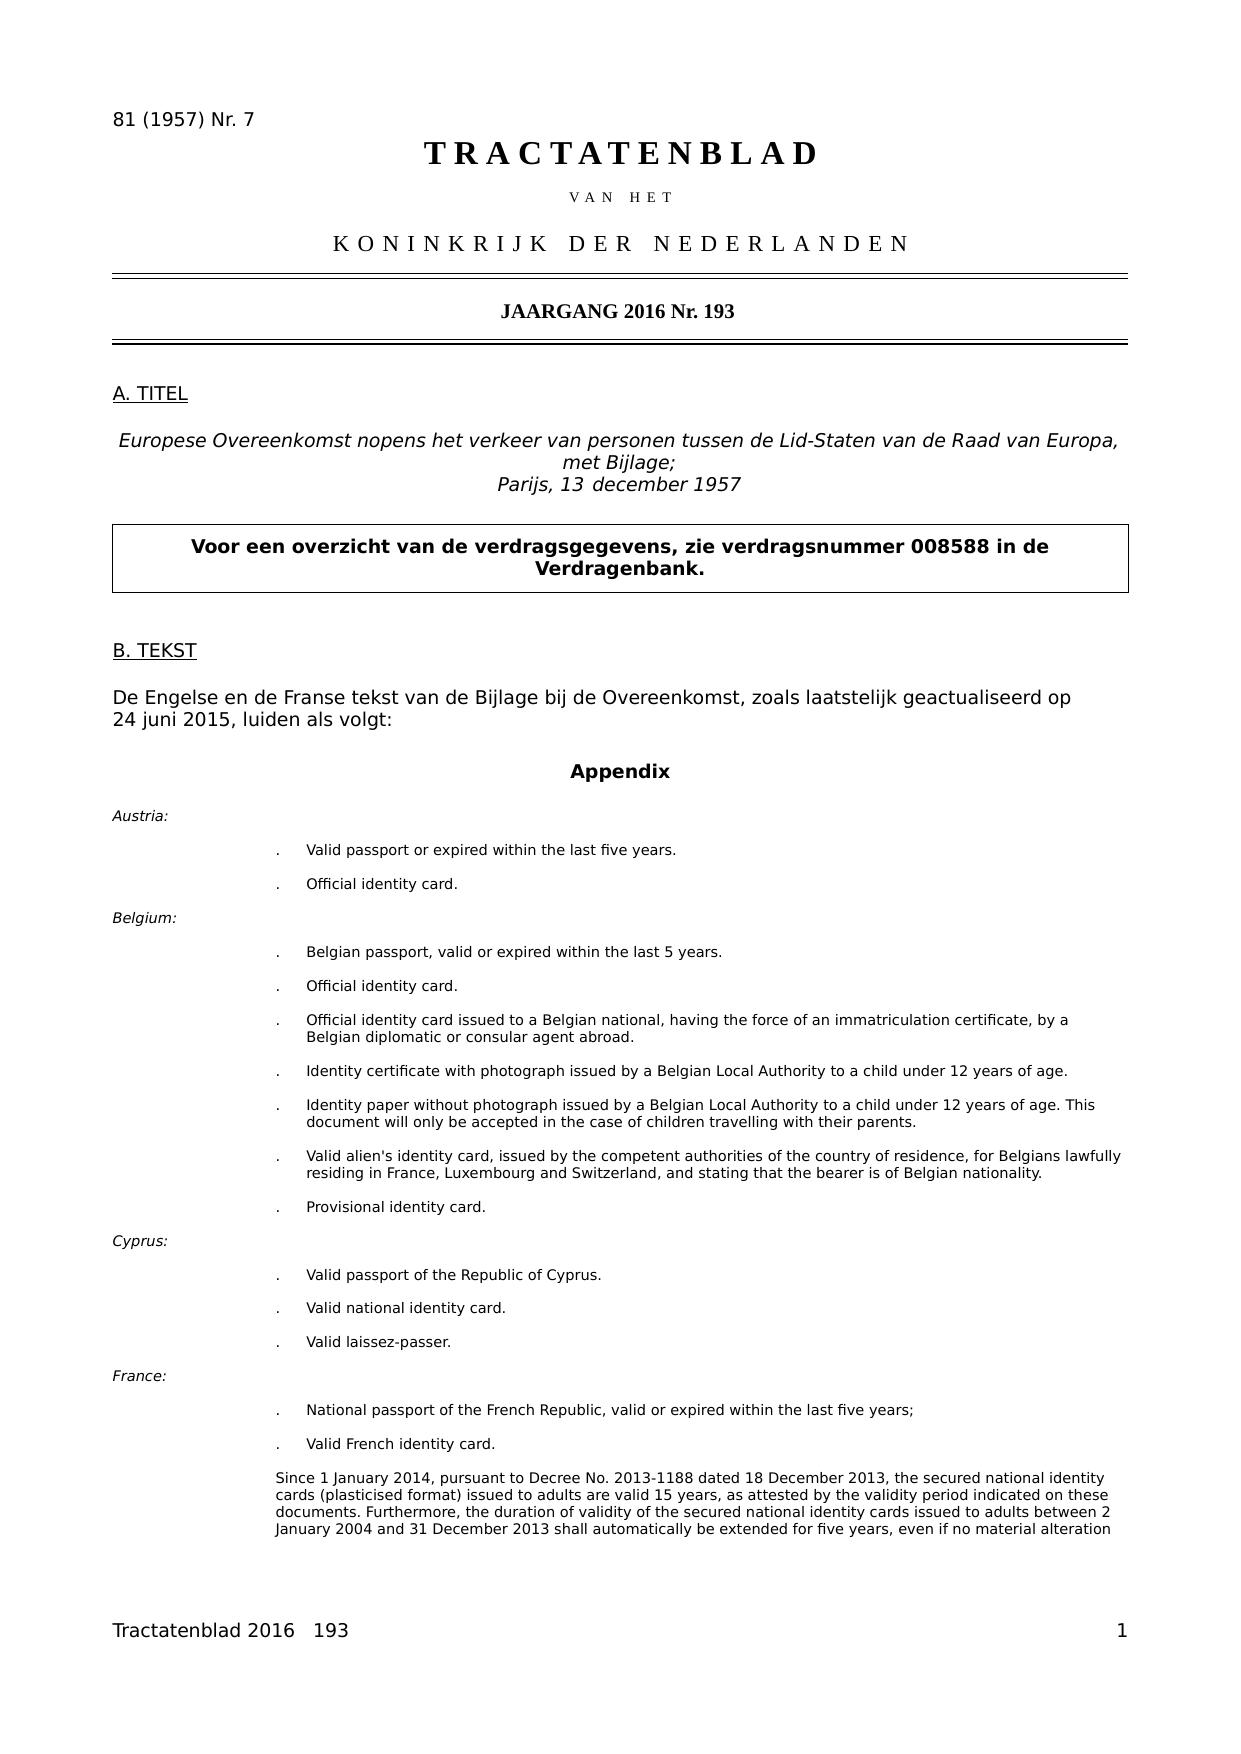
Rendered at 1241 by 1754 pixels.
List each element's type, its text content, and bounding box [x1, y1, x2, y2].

table_cell [300, 1385, 1128, 1402]
table_cell [112, 1182, 269, 1198]
table_cell [269, 1182, 300, 1198]
table_cell [300, 825, 1128, 842]
table_cell [112, 1284, 269, 1300]
table_cell [269, 1216, 300, 1232]
table_cell [300, 1453, 1128, 1470]
table_cell [269, 1351, 300, 1368]
table_cell [269, 1385, 300, 1402]
table_cell [269, 910, 300, 927]
table_cell [112, 1351, 269, 1368]
table_cell [269, 893, 300, 910]
table_cell . [269, 842, 300, 859]
table_header Austria: [112, 808, 269, 825]
table_cell [112, 1080, 269, 1097]
table_cell [112, 978, 269, 995]
table_cell Official identity card issued to a Belgian national, having the force of an immatriculation certificate, by a Belgian diplomatic or consular agent abroad. [300, 1012, 1128, 1046]
table_cell . [269, 1097, 300, 1131]
table_cell [112, 1216, 269, 1232]
table_cell [112, 1148, 269, 1182]
table_cell [269, 1453, 300, 1470]
table_cell [112, 1419, 269, 1436]
table_cell [112, 1318, 269, 1334]
table_cell . [269, 876, 300, 893]
table_cell [112, 893, 269, 910]
table_cell [269, 825, 300, 842]
table_cell [300, 1131, 1128, 1148]
table_cell [112, 1131, 269, 1148]
table_cell [300, 1318, 1128, 1334]
table_cell [269, 1419, 300, 1436]
table_cell Since 1 January 2014, pursuant to Decree No. 2013-1188 dated 18 December 2013, the secured national identity cards (plasticised format) issued to adults are valid 15 years, as attested by the validity period indicated on these documents. Furthermore, the duration of validity of the secured national identity cards issued to adults between 2 January 2004 and 31 December 2013 shall automatically be extended for five years, even if no material alteration [269, 1470, 1128, 1538]
table_cell [300, 927, 1128, 944]
table_cell Official identity card. [300, 978, 1128, 995]
table_cell [269, 927, 300, 944]
table_cell [300, 1351, 1128, 1368]
table_cell [269, 859, 300, 876]
table_cell [112, 1012, 269, 1046]
subtitle A. TITEL [112, 383, 1128, 405]
text JAARGANG 2016 Nr. 193 [112, 299, 1128, 323]
table_cell [300, 910, 1128, 927]
table_cell [300, 1284, 1128, 1300]
table_cell [300, 995, 1128, 1012]
table_cell [112, 1402, 269, 1419]
table_cell [112, 876, 269, 893]
table_cell [269, 1046, 300, 1063]
table_cell [112, 944, 269, 961]
table_cell France: [112, 1368, 269, 1385]
table_cell [269, 961, 300, 978]
table_cell [112, 1453, 269, 1470]
table_cell [112, 859, 269, 876]
table_cell Provisional identity card. [300, 1199, 1128, 1216]
table_cell . [269, 978, 300, 995]
table_cell . [269, 1012, 300, 1046]
table_cell [300, 1046, 1128, 1063]
table_cell [300, 1182, 1128, 1198]
table_cell [112, 1250, 269, 1266]
table_cell [112, 842, 269, 859]
table_cell [300, 893, 1128, 910]
table_cell . [269, 944, 300, 961]
table_cell [112, 1470, 269, 1538]
table_cell [112, 1334, 269, 1351]
table_cell [112, 1266, 269, 1283]
table_cell Valid national identity card. [300, 1300, 1128, 1317]
table_cell [269, 1368, 300, 1385]
text Parijs, 13 december 1957 [112, 474, 1128, 496]
table_cell Belgian passport, valid or expired within the last 5 years. [300, 944, 1128, 961]
table_cell [269, 1233, 300, 1249]
table_cell [300, 1216, 1128, 1232]
table_cell Valid laissez-passer. [300, 1334, 1128, 1351]
table_cell [112, 825, 269, 842]
table_cell [269, 1080, 300, 1097]
table_cell . [269, 1063, 300, 1080]
table_cell National passport of the French Republic, valid or expired within the last five years; [300, 1402, 1128, 1419]
table_cell [112, 1300, 269, 1317]
table_cell [269, 1250, 300, 1266]
table_cell Valid passport or expired within the last five years. [300, 842, 1128, 859]
table_cell Belgium: [112, 910, 269, 927]
table_cell [269, 1284, 300, 1300]
table_cell [112, 1199, 269, 1216]
text KONINKRIJK DER NEDERLANDEN [112, 229, 1128, 256]
subtitle B. TEKST [112, 640, 1128, 662]
table_cell [112, 1436, 269, 1453]
table_cell [112, 961, 269, 978]
table_cell Valid passport of the Republic of Cyprus. [300, 1266, 1128, 1283]
table_cell . [269, 1300, 300, 1317]
table_cell Cyprus: [112, 1233, 269, 1249]
table_cell [269, 1131, 300, 1148]
table_cell . [269, 1148, 300, 1182]
table_cell Identity certificate with photograph issued by a Belgian Local Authority to a child under 12 years of age. [300, 1063, 1128, 1080]
table_header [269, 808, 300, 825]
text VAN HET [112, 189, 1128, 206]
table_cell [300, 859, 1128, 876]
table_cell [300, 1368, 1128, 1385]
table_cell . [269, 1334, 300, 1351]
table_cell Valid French identity card. [300, 1436, 1128, 1453]
table_cell . [269, 1199, 300, 1216]
table_cell [112, 1385, 269, 1402]
table_header [300, 808, 1128, 825]
table_cell [112, 927, 269, 944]
text 81 (1957) Nr. 7 [112, 109, 1128, 131]
table_cell Official identity card. [300, 876, 1128, 893]
table_cell [112, 995, 269, 1012]
table_cell [112, 1097, 269, 1131]
text Europese Overeenkomst nopens het verkeer van personen tussen de Lid-Staten van de Raad van Europa, met Bijlage; [112, 430, 1128, 474]
table_cell [300, 1233, 1128, 1249]
table_cell Identity paper without photograph issued by a Belgian Local Authority to a child under 12 years of age. This document will only be accepted in the case of children travelling with their parents. [300, 1097, 1128, 1131]
table_cell [300, 1080, 1128, 1097]
table_cell [112, 1046, 269, 1063]
table_cell [269, 995, 300, 1012]
table_cell [112, 1063, 269, 1080]
table_cell . [269, 1436, 300, 1453]
table_cell . [269, 1402, 300, 1419]
table_cell [300, 1419, 1128, 1436]
subtitle Appendix [112, 761, 1128, 783]
text De Engelse en de Franse tekst van de Bijlage bij de Overeenkomst, zoals laatstelijk geactualiseerd op 24 juni 2015, luiden als volgt: [112, 687, 1128, 731]
table_cell [269, 1318, 300, 1334]
table_cell Valid alien's identity card, issued by the competent authorities of the country of residence, for Belgians lawfully residing in France, Luxembourg and Switzerland, and stating that the bearer is of Belgian nationality. [300, 1148, 1128, 1182]
table_cell [300, 961, 1128, 978]
table_cell . [269, 1266, 300, 1283]
table_cell [300, 1250, 1128, 1266]
text TRACTATENBLAD [112, 133, 1128, 172]
